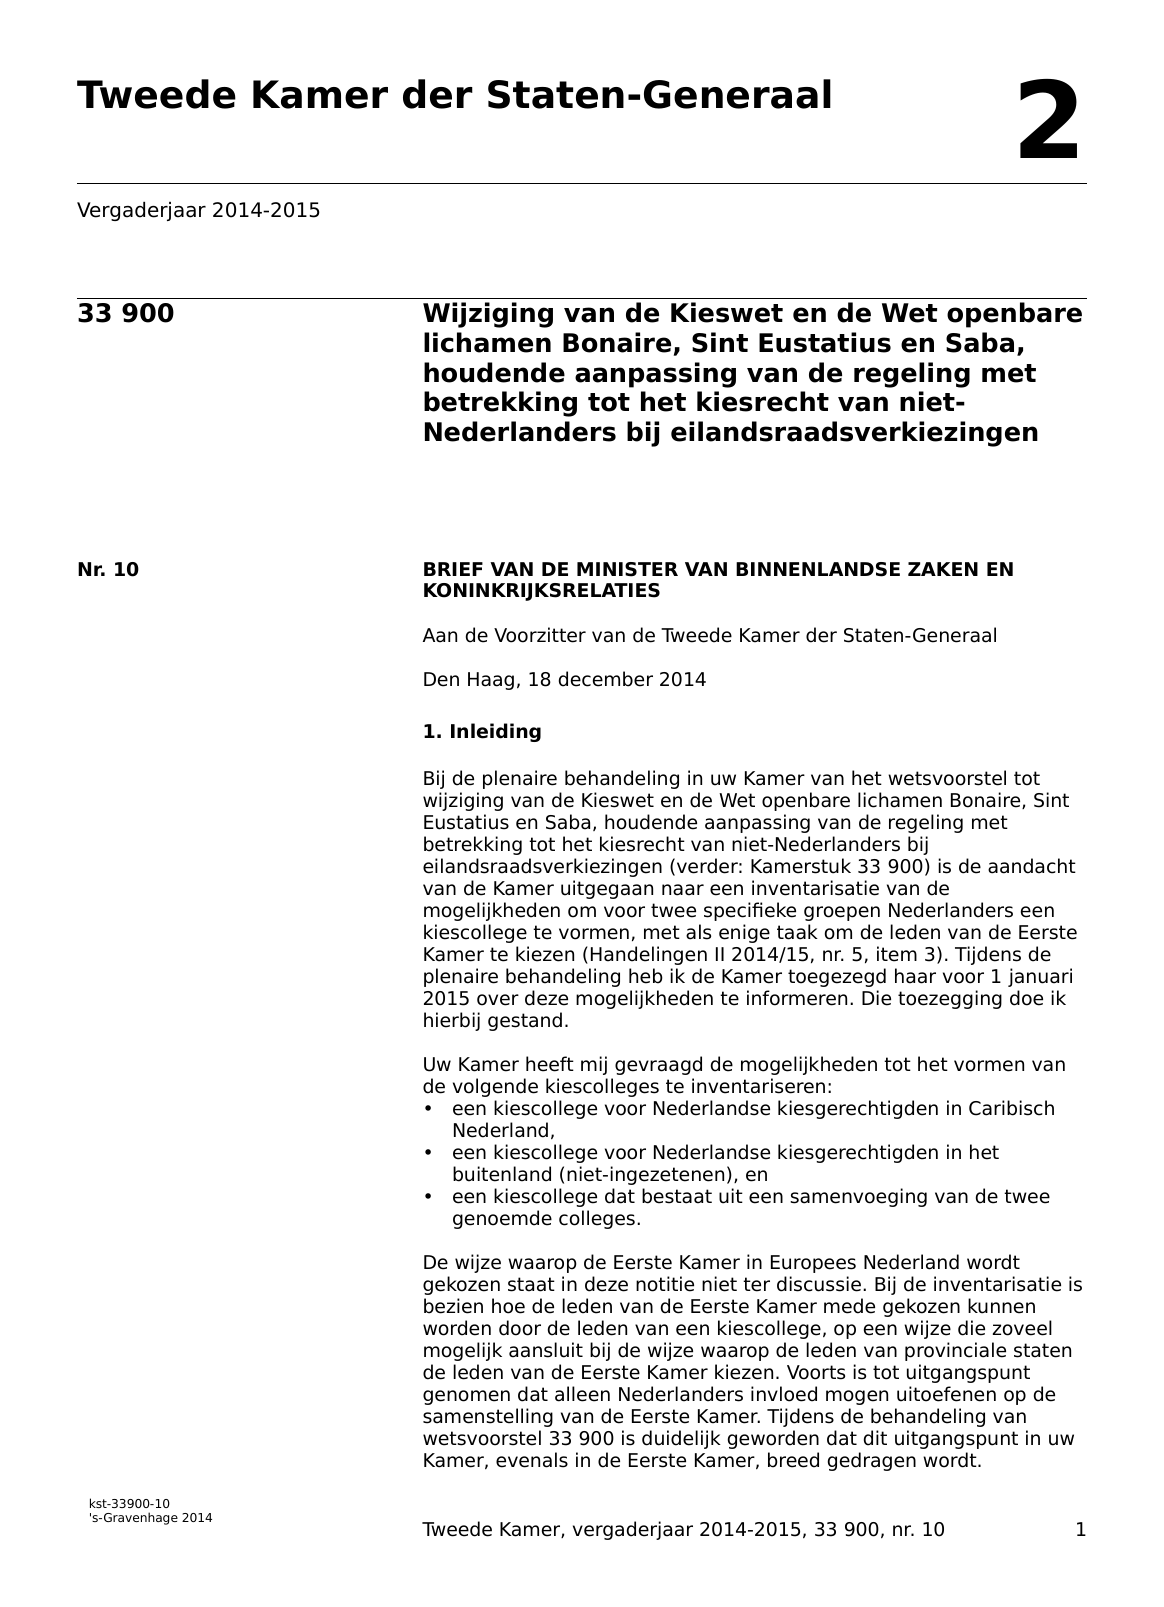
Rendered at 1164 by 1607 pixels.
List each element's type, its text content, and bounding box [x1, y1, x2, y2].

table_header Tweede Kamer der Staten-Generaal [77, 59, 886, 183]
subtitle 1. Inleiding [422, 721, 1087, 743]
text Uw Kamer heeft mij gevraagd de mogelijkheden tot het vormen van de volgende kiescolleges te inventariseren: [422, 1054, 1087, 1098]
text Den Haag, 18 december 2014 [422, 669, 1087, 691]
text De wijze waarop de Eerste Kamer in Europees Nederland wordt gekozen staat in deze notitie niet ter discussie. Bij de inventarisatie is bezien hoe de leden van de Eerste Kamer mede gekozen kunnen worden door de leden van een kiescollege, op een wijze die zoveel mogelijk aansluit bij de wijze waarop de leden van provinciale staten de leden van de Eerste Kamer kiezen. Voorts is tot uitgangspunt genomen dat alleen Nederlanders invloed mogen uitoefenen op de samenstelling van de Eerste Kamer. Tijdens de behandeling van wetsvoorstel 33 900 is duidelijk geworden dat dit uitgangspunt in uw Kamer, evenals in de Eerste Kamer, breed gedragen wordt. [422, 1252, 1087, 1471]
table_cell Vergaderjaar 2014-2015 [77, 184, 1087, 298]
text • een kiescollege voor Nederlandse kiesgerechtigden in Caribisch Nederland, [422, 1098, 1087, 1142]
table_header 2 [886, 59, 1087, 183]
subtitle Nr. 10 BRIEF VAN DE MINISTER VAN BINNENLANDSE ZAKEN EN KONINKRIJKSRELATIES [77, 558, 1087, 602]
text • een kiescollege dat bestaat uit een samenvoeging van de twee genoemde colleges. [422, 1186, 1087, 1229]
text • een kiescollege voor Nederlandse kiesgerechtigden in het buitenland (niet-ingezetenen), en [422, 1142, 1087, 1186]
text 's-Gravenhage 2014 [88, 1511, 323, 1525]
text Aan de Voorzitter van de Tweede Kamer der Staten-Generaal [422, 624, 1087, 647]
text Bij de plenaire behandeling in uw Kamer van het wetsvoorstel tot wijziging van de Kieswet en de Wet openbare lichamen Bonaire, Sint Eustatius en Saba, houdende aanpassing van de regeling met betrekking tot het kiesrecht van niet-Nederlanders bij eilandsraadsverkiezingen (verder: Kamerstuk 33 900) is de aandacht van de Kamer uitgegaan naar een inventarisatie van de mogelijkheden om voor twee specifieke groepen Nederlanders een kiescollege te vormen, met als enige taak om de leden van de Eerste Kamer te kiezen (Handelingen II 2014/15, nr. 5, item 3). Tijdens de plenaire behandeling heb ik de Kamer toegezegd haar voor 1 januari 2015 over deze mogelijkheden te informeren. Die toezegging doe ik hierbij gestand. [422, 768, 1087, 1031]
subtitle 33 900 Wijziging van de Kieswet en de Wet openbare lichamen Bonaire, Sint Eustatius en Saba, houdende aanpassing van de regeling met betrekking tot het kiesrecht van niet-Nederlanders bij eilandsraadsverkiezingen [77, 299, 1087, 447]
text kst-33900-10 [88, 1497, 323, 1511]
